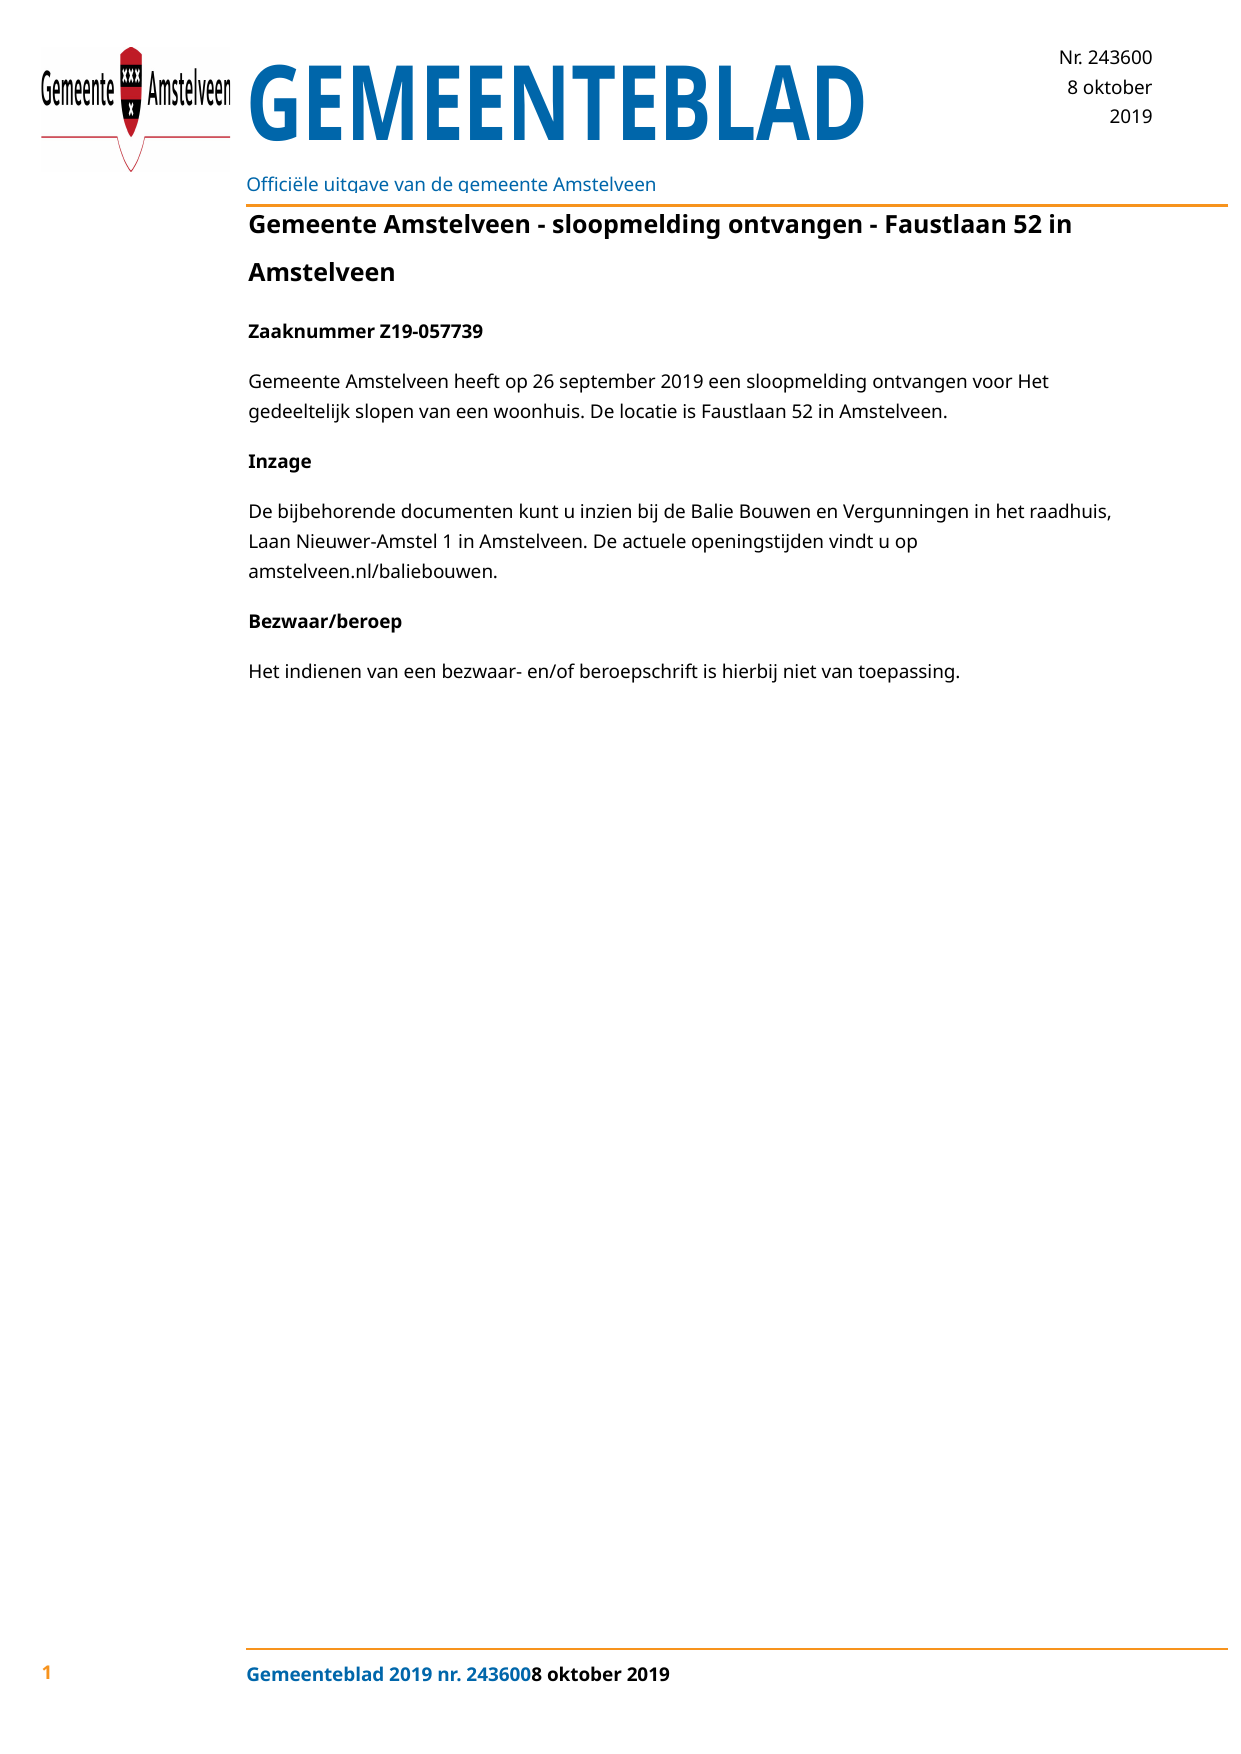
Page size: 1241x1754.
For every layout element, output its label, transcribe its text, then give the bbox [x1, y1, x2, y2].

text Bezwaar/beroep [248, 608, 1152, 634]
text Gemeente Amstelveen - sloopmelding ontvangen - Faustlaan 52 in Amstelveen [248, 207, 1152, 288]
text Zaaknummer Z19-057739 [248, 318, 1152, 344]
text Gemeente Amstelveen heeft op 26 september 2019 een sloopmelding ontvangen voor Het gedeeltelijk slopen van een woonhuis. De locatie is Faustlaan 52 in Amstelveen. [248, 368, 1152, 424]
text De bijbehorende documenten kunt u inzien bij de Balie Bouwen en Vergunningen in het raadhuis, Laan Nieuwer-Amstel 1 in Amstelveen. De actuele openingstijden vindt u op amstelveen.nl/baliebouwen. [248, 499, 1152, 584]
text Het indienen van een bezwaar- en/of beroepschrift is hierbij niet van toepassing. [248, 659, 1152, 684]
picture [41, 47, 231, 172]
text Inzage [248, 448, 1152, 474]
